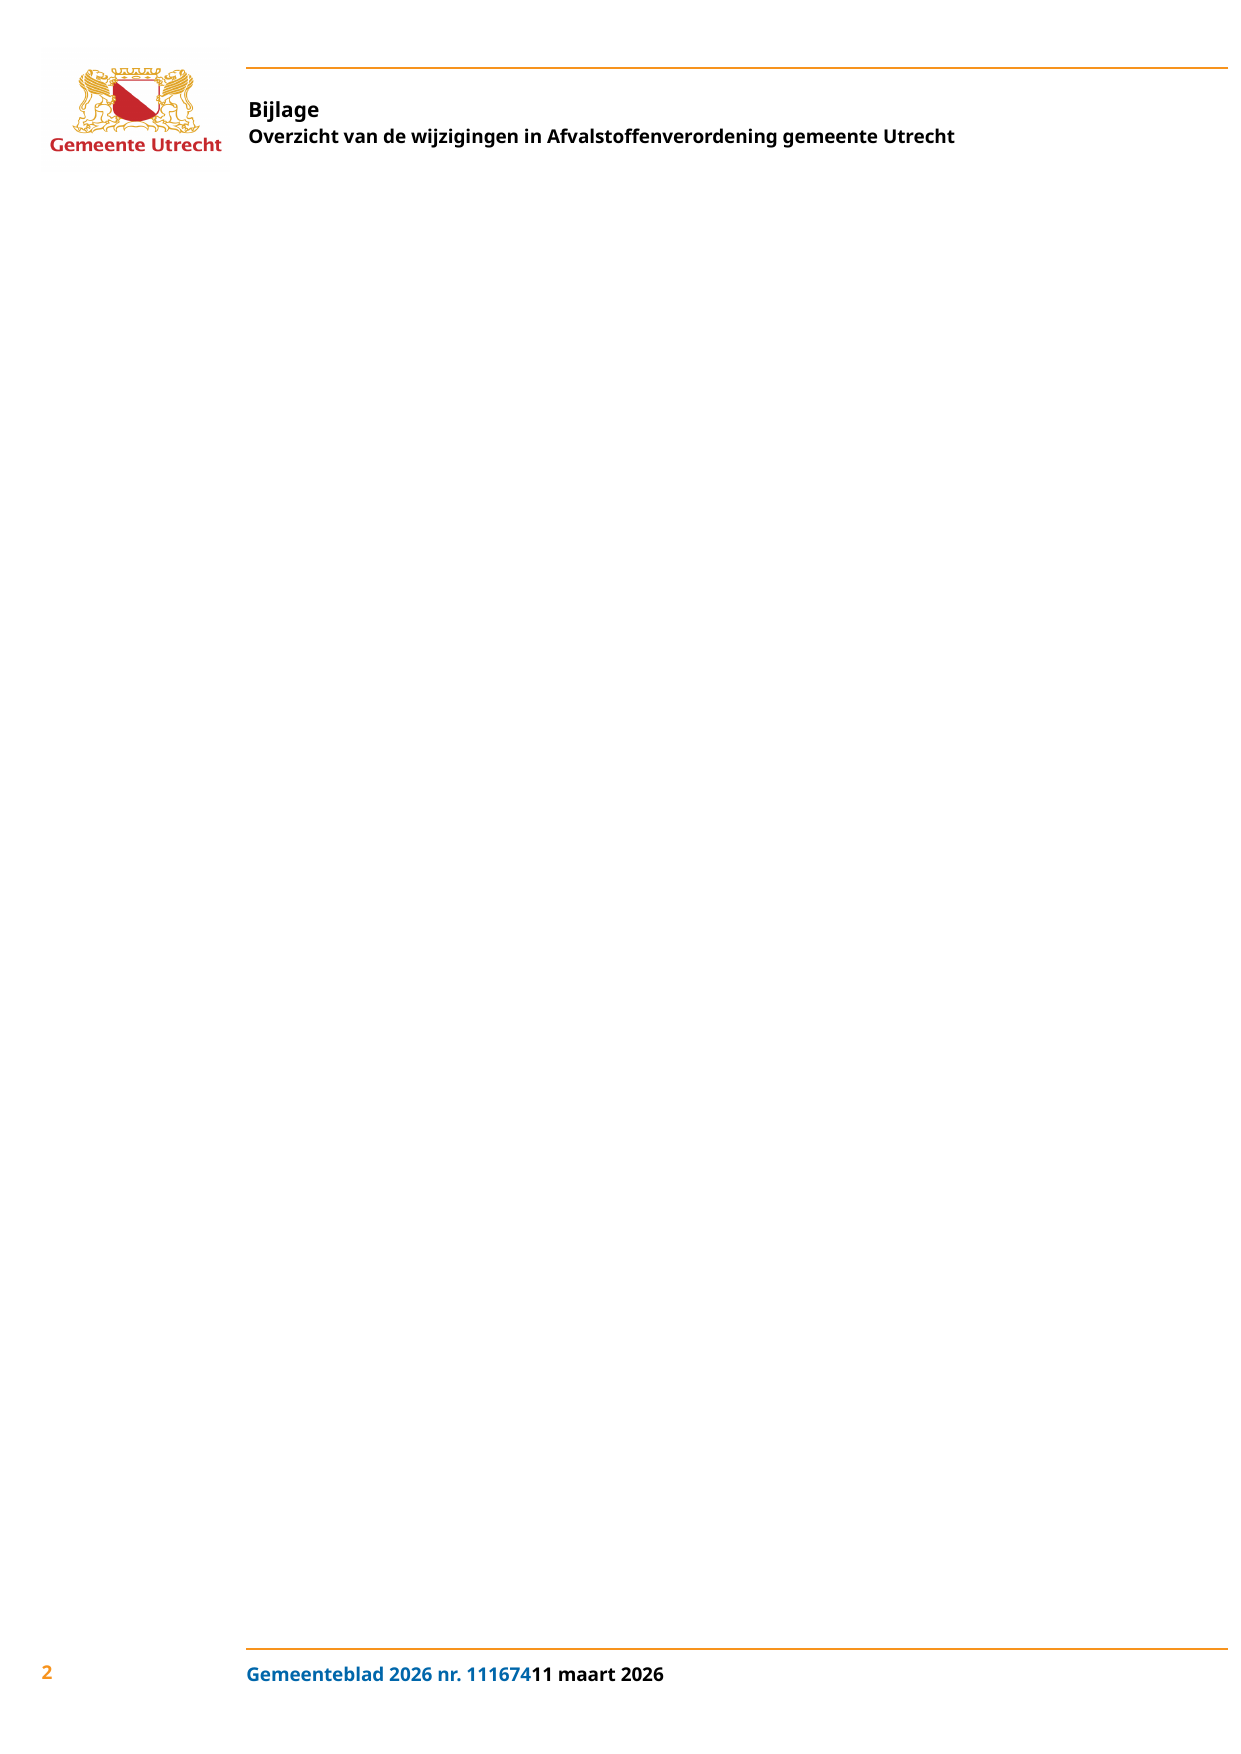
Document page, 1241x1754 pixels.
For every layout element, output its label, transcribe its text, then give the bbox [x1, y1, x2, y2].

text Overzicht van de wijzigingen in Afvalstoffenverordening gemeente Utrecht [248, 123, 1152, 149]
picture [41, 47, 231, 172]
text Bijlage [248, 95, 1152, 123]
